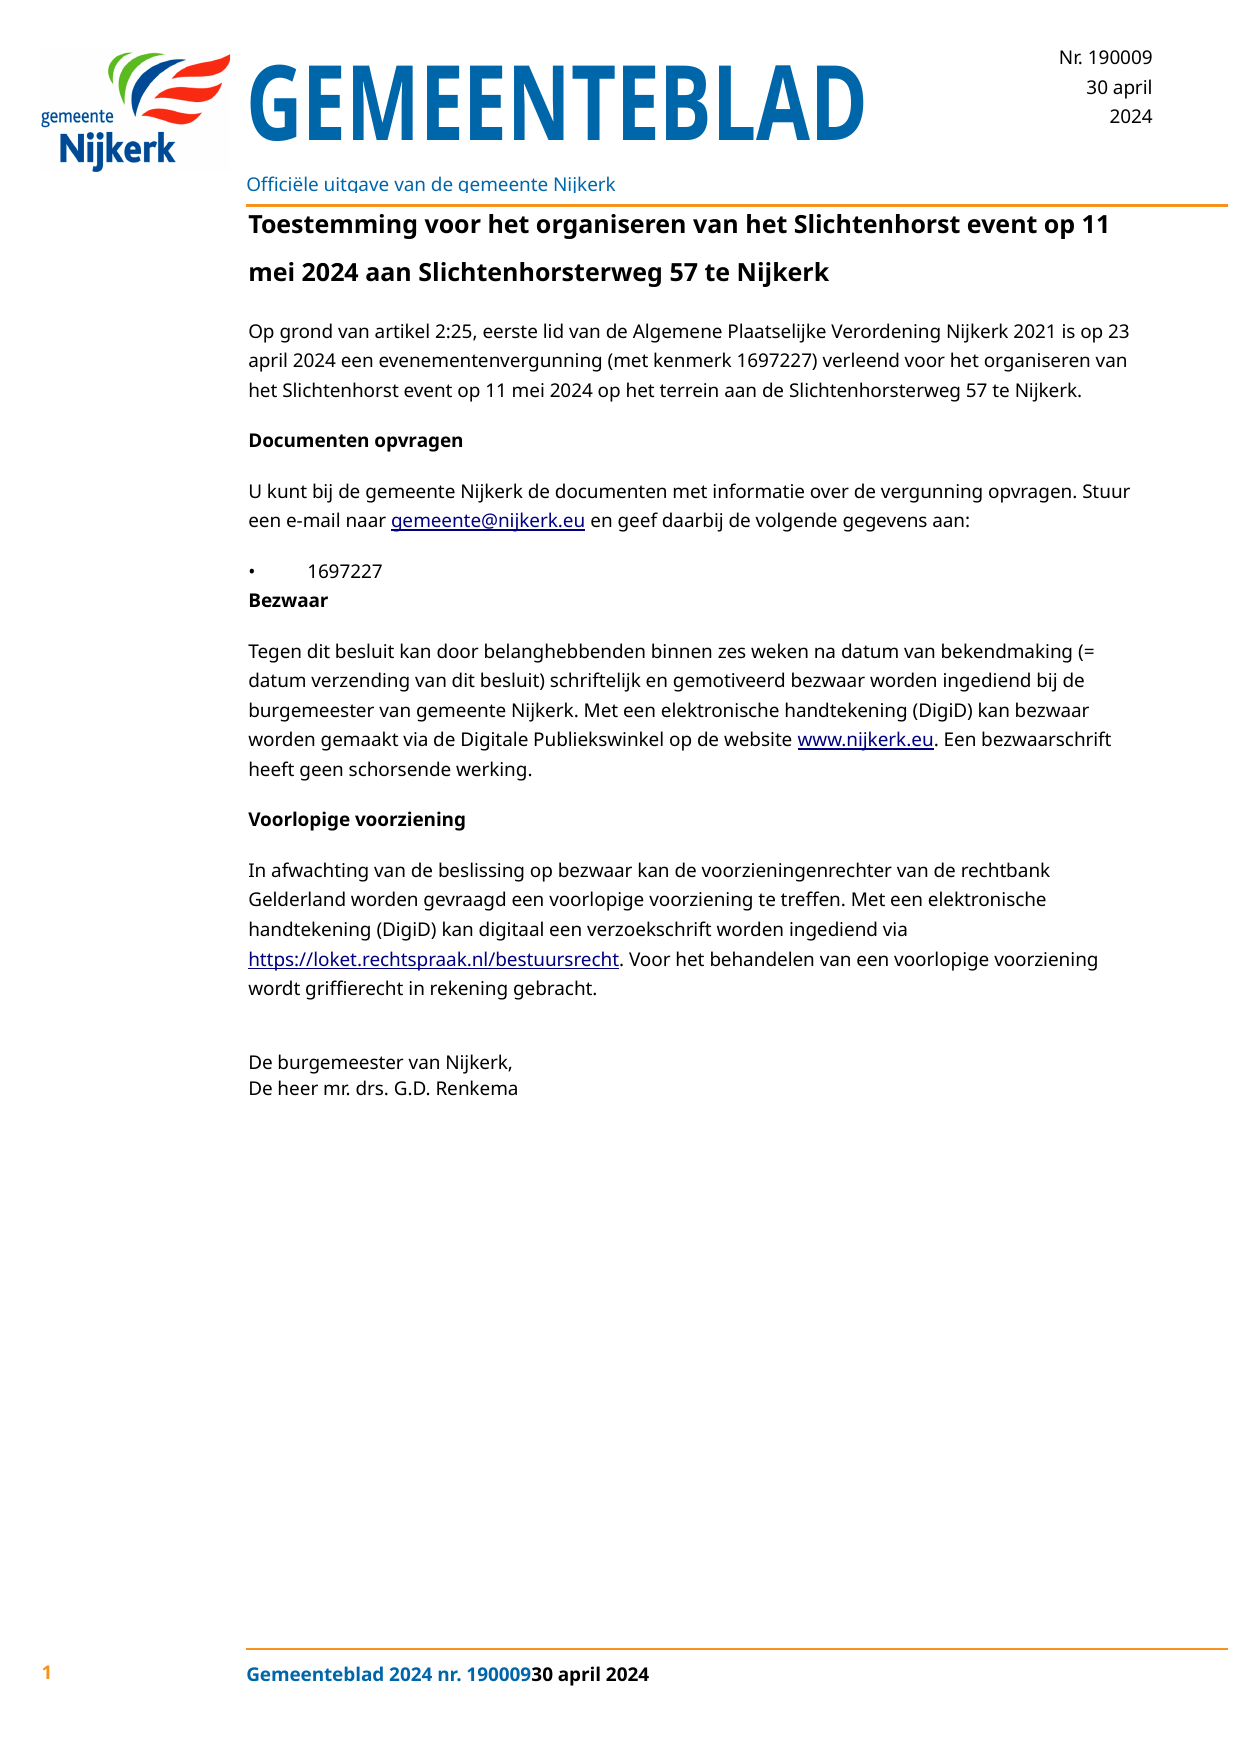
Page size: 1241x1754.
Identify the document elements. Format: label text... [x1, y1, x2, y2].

picture [41, 47, 231, 172]
text Toestemming voor het organiseren van het Slichtenhorst event op 11 mei 2024 aan Slichtenhorsterweg 57 te Nijkerk [248, 207, 1152, 288]
text Tegen dit besluit kan door belanghebbenden binnen zes weken na datum van bekendmaking (= datum verzending van dit besluit) schriftelijk en gemotiveerd bezwaar worden ingediend bij de burgemeester van gemeente Nijkerk. Met een elektronische handtekening (DigiD) kan bezwaar worden gemaakt via de Digitale Publiekswinkel op de website www.nijkerk.eu. Een bezwaarschrift heeft geen schorsende werking. [248, 638, 1152, 782]
text Bezwaar [248, 587, 1152, 613]
text De burgemeester van Nijkerk, [248, 1049, 1152, 1075]
text De heer mr. drs. G.D. Renkema [248, 1075, 1152, 1100]
text Documenten opvragen [248, 427, 1152, 453]
text In afwachting van de beslissing op bezwaar kan de voorzieningenrechter van de rechtbank Gelderland worden gevraagd een voorlopige voorziening te treffen. Met een elektronische handtekening (DigiD) kan digitaal een verzoekschrift worden ingediend via https://loket.rechtspraak.nl/bestuursrecht. Voor het behandelen van een voorlopige voorziening wordt griffierecht in rekening gebracht. [248, 857, 1152, 1001]
text Op grond van artikel 2:25, eerste lid van de Algemene Plaatselijke Verordening Nijkerk 2021 is op 23 april 2024 een evenementenvergunning (met kenmerk 1697227) verleend voor het organiseren van het Slichtenhorst event op 11 mei 2024 op het terrein aan de Slichtenhorsterweg 57 te Nijkerk. [248, 318, 1152, 403]
text Voorlopige voorziening [248, 807, 1152, 832]
text U kunt bij de gemeente Nijkerk de documenten met informatie over de vergunning opvragen. Stuur een e-mail naar gemeente@nijkerk.eu en geef daarbij de volgende gegevens aan: [248, 478, 1152, 533]
list 1697227 [248, 558, 1152, 584]
